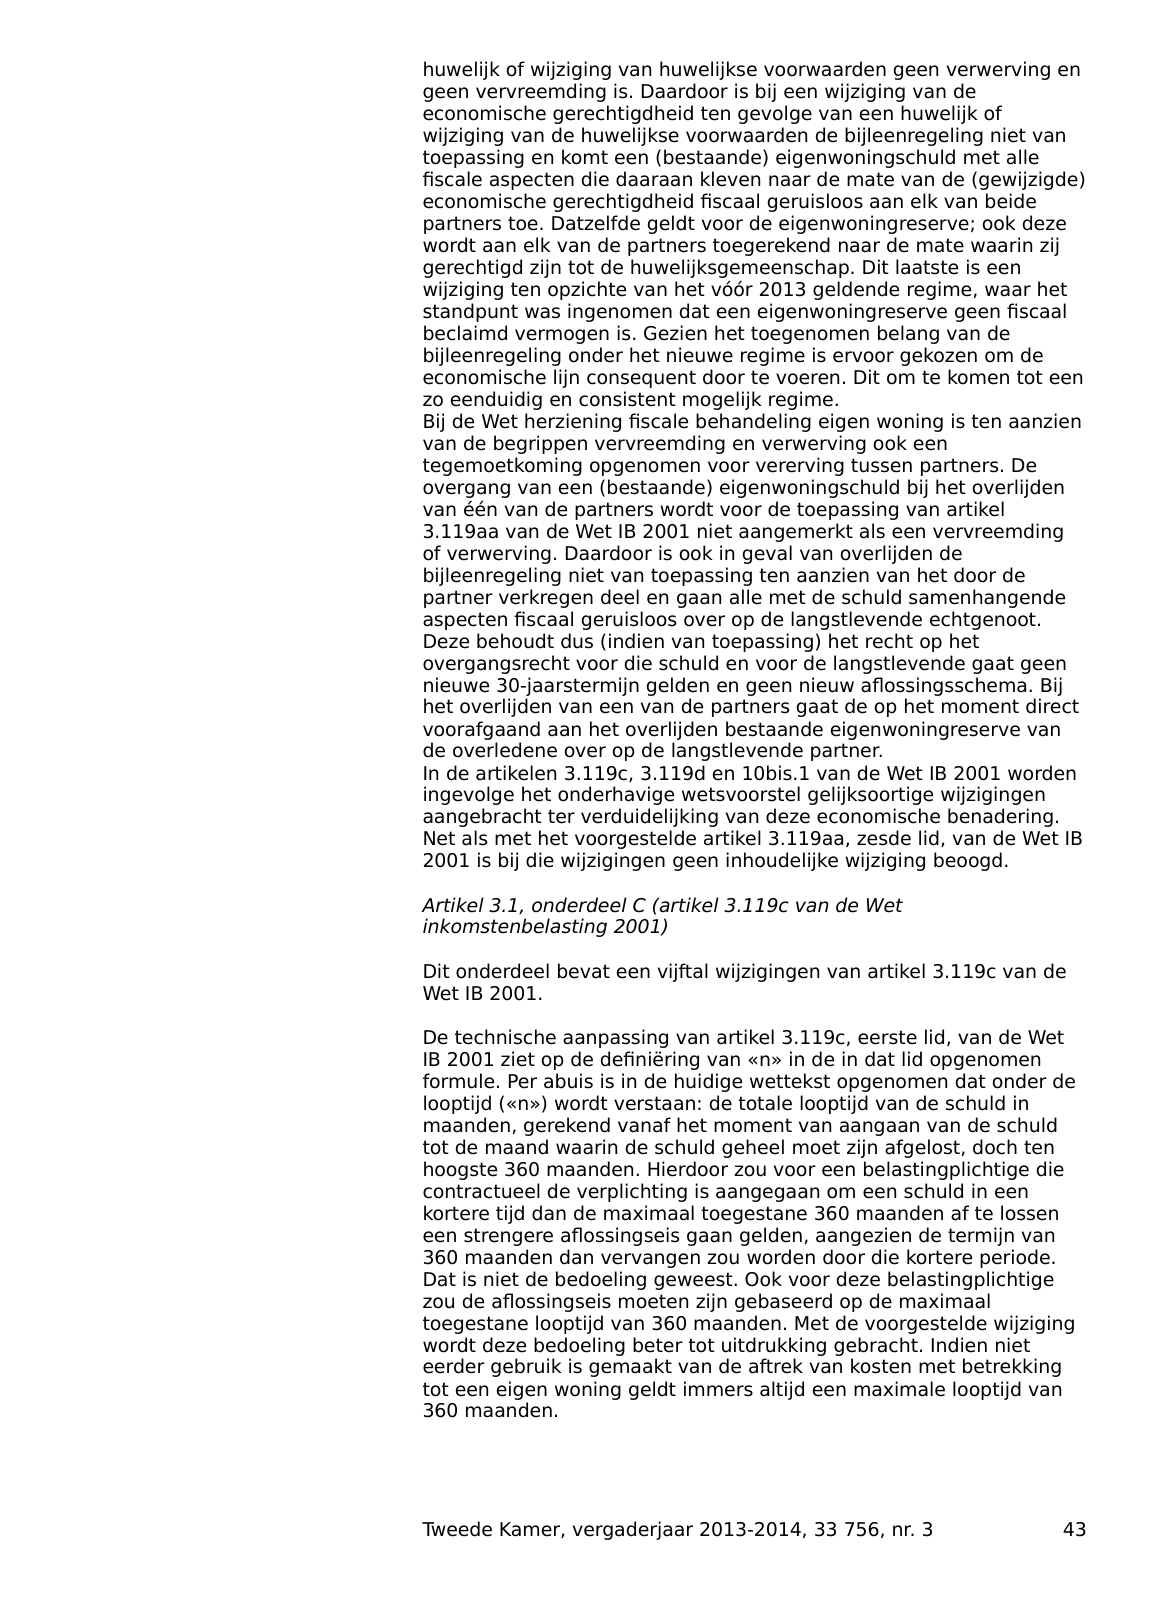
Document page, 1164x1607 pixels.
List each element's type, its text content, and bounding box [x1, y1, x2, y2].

text Dit onderdeel bevat een vijftal wijzigingen van artikel 3.119c van de Wet IB 2001. [422, 961, 1087, 1004]
text huwelijk of wijziging van huwelijkse voorwaarden geen verwerving en geen vervreemding is. Daardoor is bij een wijziging van de economische gerechtigdheid ten gevolge van een huwelijk of wijziging van de huwelijkse voorwaarden de bijleenregeling niet van toepassing en komt een (bestaande) eigenwoningschuld met alle fiscale aspecten die daaraan kleven naar de mate van de (gewijzigde) economische gerechtigdheid fiscaal geruisloos aan elk van beide partners toe. Datzelfde geldt voor de eigenwoningreserve; ook deze wordt aan elk van de partners toegerekend naar de mate waarin zij gerechtigd zijn tot de huwelijksgemeenschap. Dit laatste is een wijziging ten opzichte van het vóór 2013 geldende regime, waar het standpunt was ingenomen dat een eigenwoningreserve geen fiscaal beclaimd vermogen is. Gezien het toegenomen belang van de bijleenregeling onder het nieuwe regime is ervoor gekozen om de economische lijn consequent door te voeren. Dit om te komen tot een zo eenduidig en consistent mogelijk regime. [422, 59, 1087, 411]
text Bij de Wet herziening fiscale behandeling eigen woning is ten aanzien van de begrippen vervreemding en verwerving ook een tegemoetkoming opgenomen voor vererving tussen partners. De overgang van een (bestaande) eigenwoningschuld bij het overlijden van één van de partners wordt voor de toepassing van artikel 3.119aa van de Wet IB 2001 niet aangemerkt als een vervreemding of verwerving. Daardoor is ook in geval van overlijden de bijleenregeling niet van toepassing ten aanzien van het door de partner verkregen deel en gaan alle met de schuld samenhangende aspecten fiscaal geruisloos over op de langstlevende echtgenoot. Deze behoudt dus (indien van toepassing) het recht op het overgangsrecht voor die schuld en voor de langstlevende gaat geen nieuwe 30-jaarstermijn gelden en geen nieuw aflossingsschema. Bij het overlijden van een van de partners gaat de op het moment direct voorafgaand aan het overlijden bestaande eigenwoningreserve van de overledene over op de langstlevende partner. [422, 411, 1087, 762]
subtitle Artikel 3.1, onderdeel C (artikel 3.119c van de Wet inkomstenbelasting 2001) [422, 894, 1087, 938]
text De technische aanpassing van artikel 3.119c, eerste lid, van de Wet IB 2001 ziet op de definiëring van «n» in de in dat lid opgenomen formule. Per abuis is in de huidige wettekst opgenomen dat onder de looptijd («n») wordt verstaan: de totale looptijd van de schuld in maanden, gerekend vanaf het moment van aangaan van de schuld tot de maand waarin de schuld geheel moet zijn afgelost, doch ten hoogste 360 maanden. Hierdoor zou voor een belastingplichtige die contractueel de verplichting is aangegaan om een schuld in een kortere tijd dan de maximaal toegestane 360 maanden af te lossen een strengere aflossingseis gaan gelden, aangezien de termijn van 360 maanden dan vervangen zou worden door die kortere periode. Dat is niet de bedoeling geweest. Ook voor deze belastingplichtige zou de aflossingseis moeten zijn gebaseerd op de maximaal toegestane looptijd van 360 maanden. Met de voorgestelde wijziging wordt deze bedoeling beter tot uitdrukking gebracht. Indien niet eerder gebruik is gemaakt van de aftrek van kosten met betrekking tot een eigen woning geldt immers altijd een maximale looptijd van 360 maanden. [422, 1027, 1087, 1422]
text In de artikelen 3.119c, 3.119d en 10bis.1 van de Wet IB 2001 worden ingevolge het onderhavige wetsvoorstel gelijksoortige wijzigingen aangebracht ter verduidelijking van deze economische benadering. Net als met het voorgestelde artikel 3.119aa, zesde lid, van de Wet IB 2001 is bij die wijzigingen geen inhoudelijke wijziging beoogd. [422, 762, 1087, 872]
